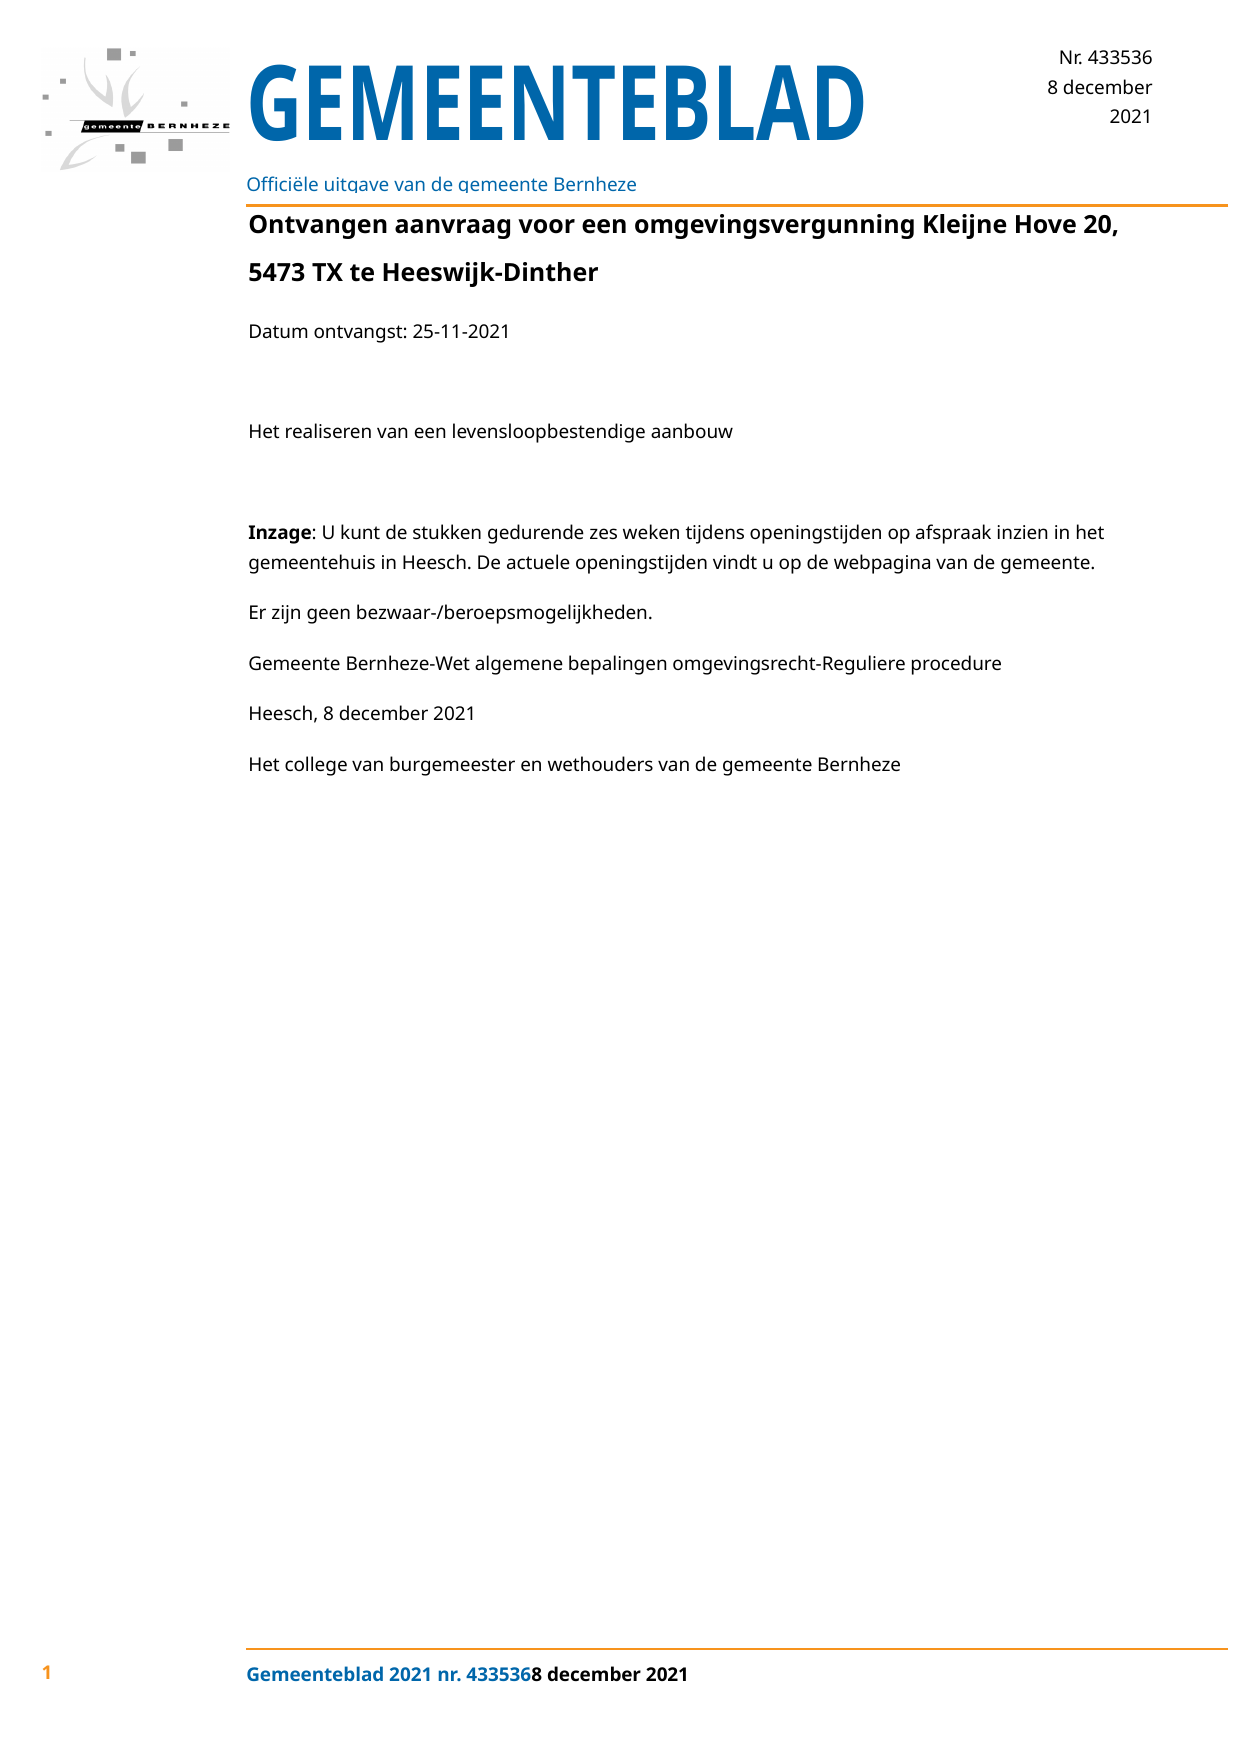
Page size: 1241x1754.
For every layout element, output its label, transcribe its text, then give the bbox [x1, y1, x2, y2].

picture [41, 47, 231, 172]
text Ontvangen aanvraag voor een omgevingsvergunning Kleijne Hove 20, 5473 TX te Heeswijk-Dinther [248, 207, 1152, 288]
text Het realiseren van een levensloopbestendige aanbouw [248, 419, 1152, 444]
text Heesch, 8 december 2021 [248, 700, 1152, 726]
text Datum ontvangst: 25-11-2021 [248, 318, 1152, 344]
text Er zijn geen bezwaar-/beroepsmogelijkheden. [248, 599, 1152, 625]
text Inzage: U kunt de stukken gedurende zes weken tijdens openingstijden op afspraak inzien in het gemeentehuis in Heesch. De actuele openingstijden vindt u op de webpagina van de gemeente. [248, 519, 1152, 575]
text Gemeente Bernheze-Wet algemene bepalingen omgevingsrecht-Reguliere procedure [248, 650, 1152, 676]
text Het college van burgemeester en wethouders van de gemeente Bernheze [248, 751, 1152, 777]
